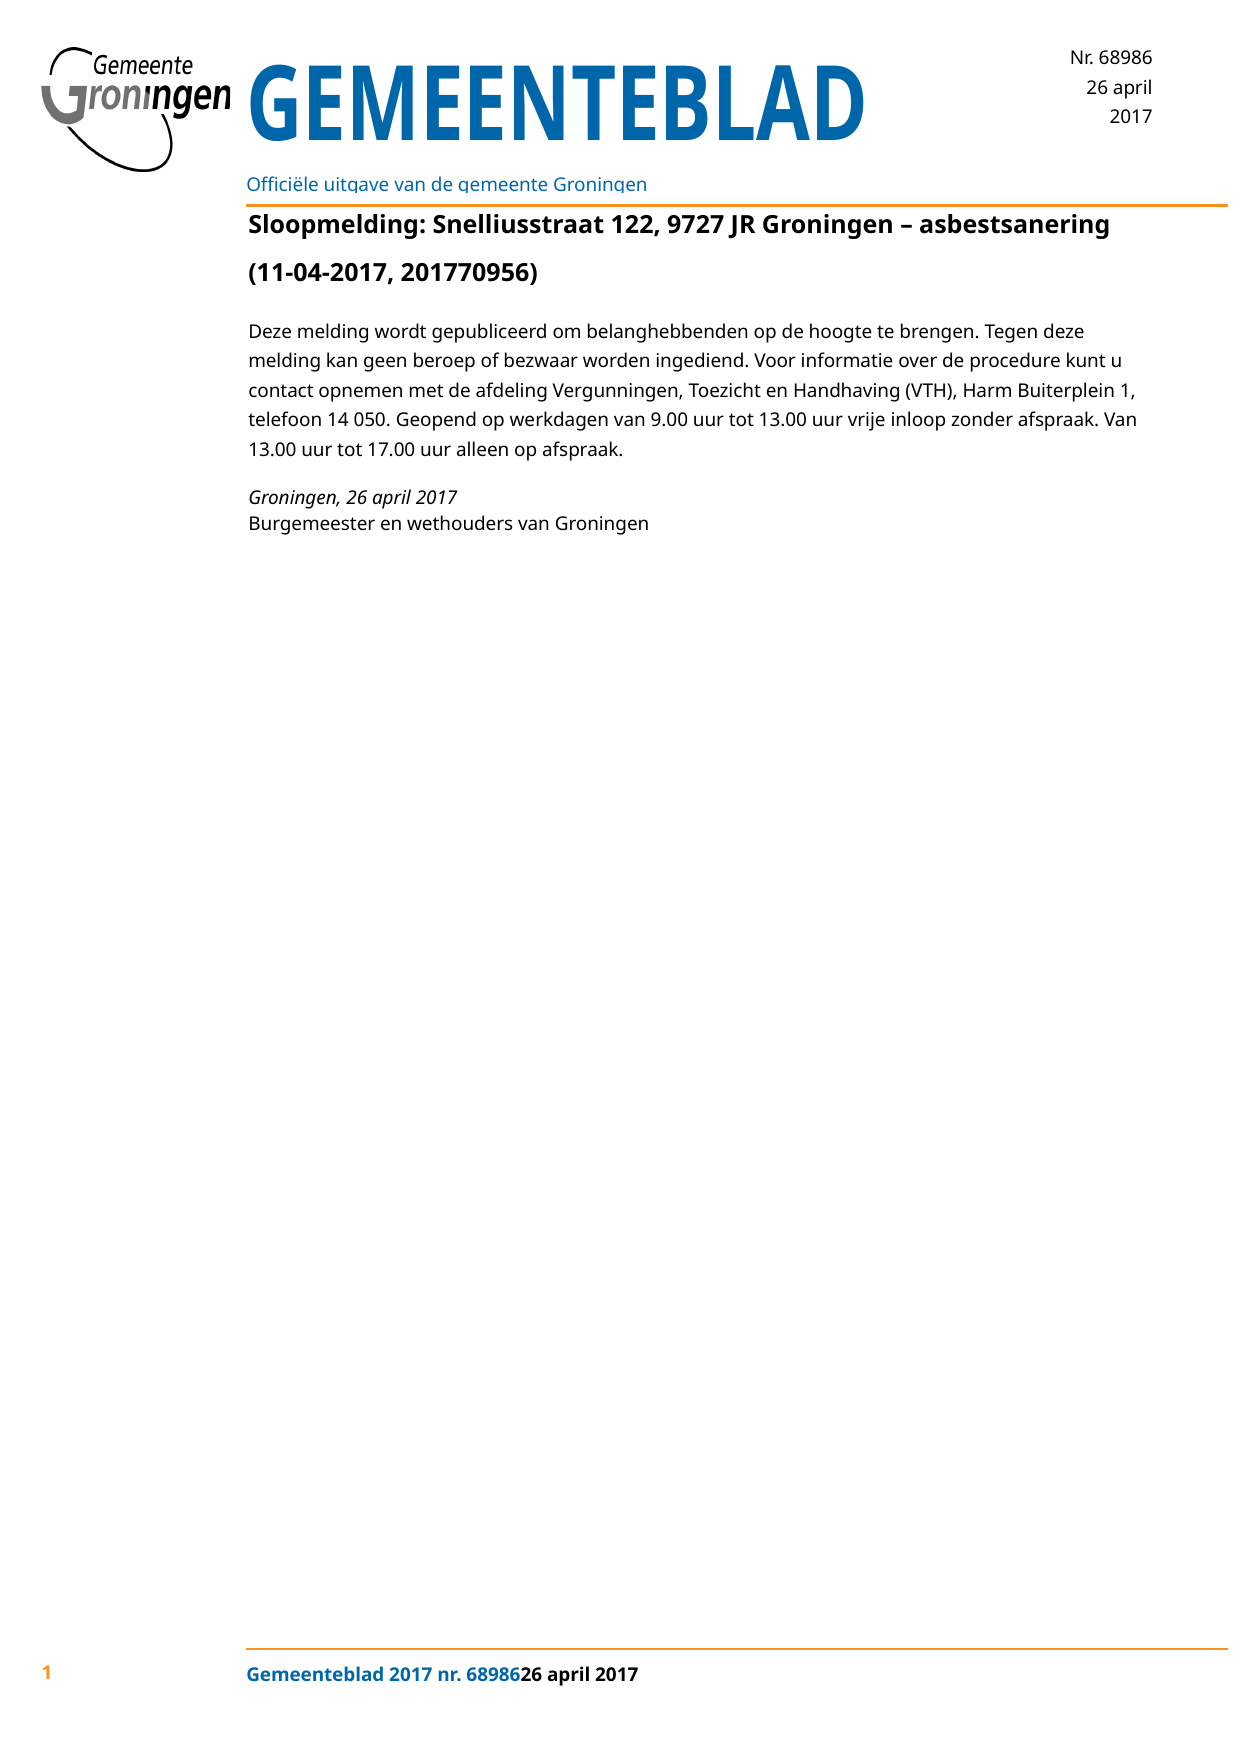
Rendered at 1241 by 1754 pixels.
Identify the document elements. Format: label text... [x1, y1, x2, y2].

text Burgemeester en wethouders van Groningen [248, 510, 1152, 536]
text Groningen, 26 april 2017 [248, 484, 1152, 510]
text Sloopmelding: Snelliusstraat 122, 9727 JR Groningen – asbestsanering (11-04-2017, 201770956) [248, 207, 1152, 288]
text Deze melding wordt gepubliceerd om belanghebbenden op de hoogte te brengen. Tegen deze melding kan geen beroep of bezwaar worden ingediend. Voor informatie over de procedure kunt u contact opnemen met de afdeling Vergunningen, Toezicht en Handhaving (VTH), Harm Buiterplein 1, telefoon 14 050. Geopend op werkdagen van 9.00 uur tot 13.00 uur vrije inloop zonder afspraak. Van 13.00 uur tot 17.00 uur alleen op afspraak. [248, 318, 1152, 462]
picture [41, 47, 231, 172]
